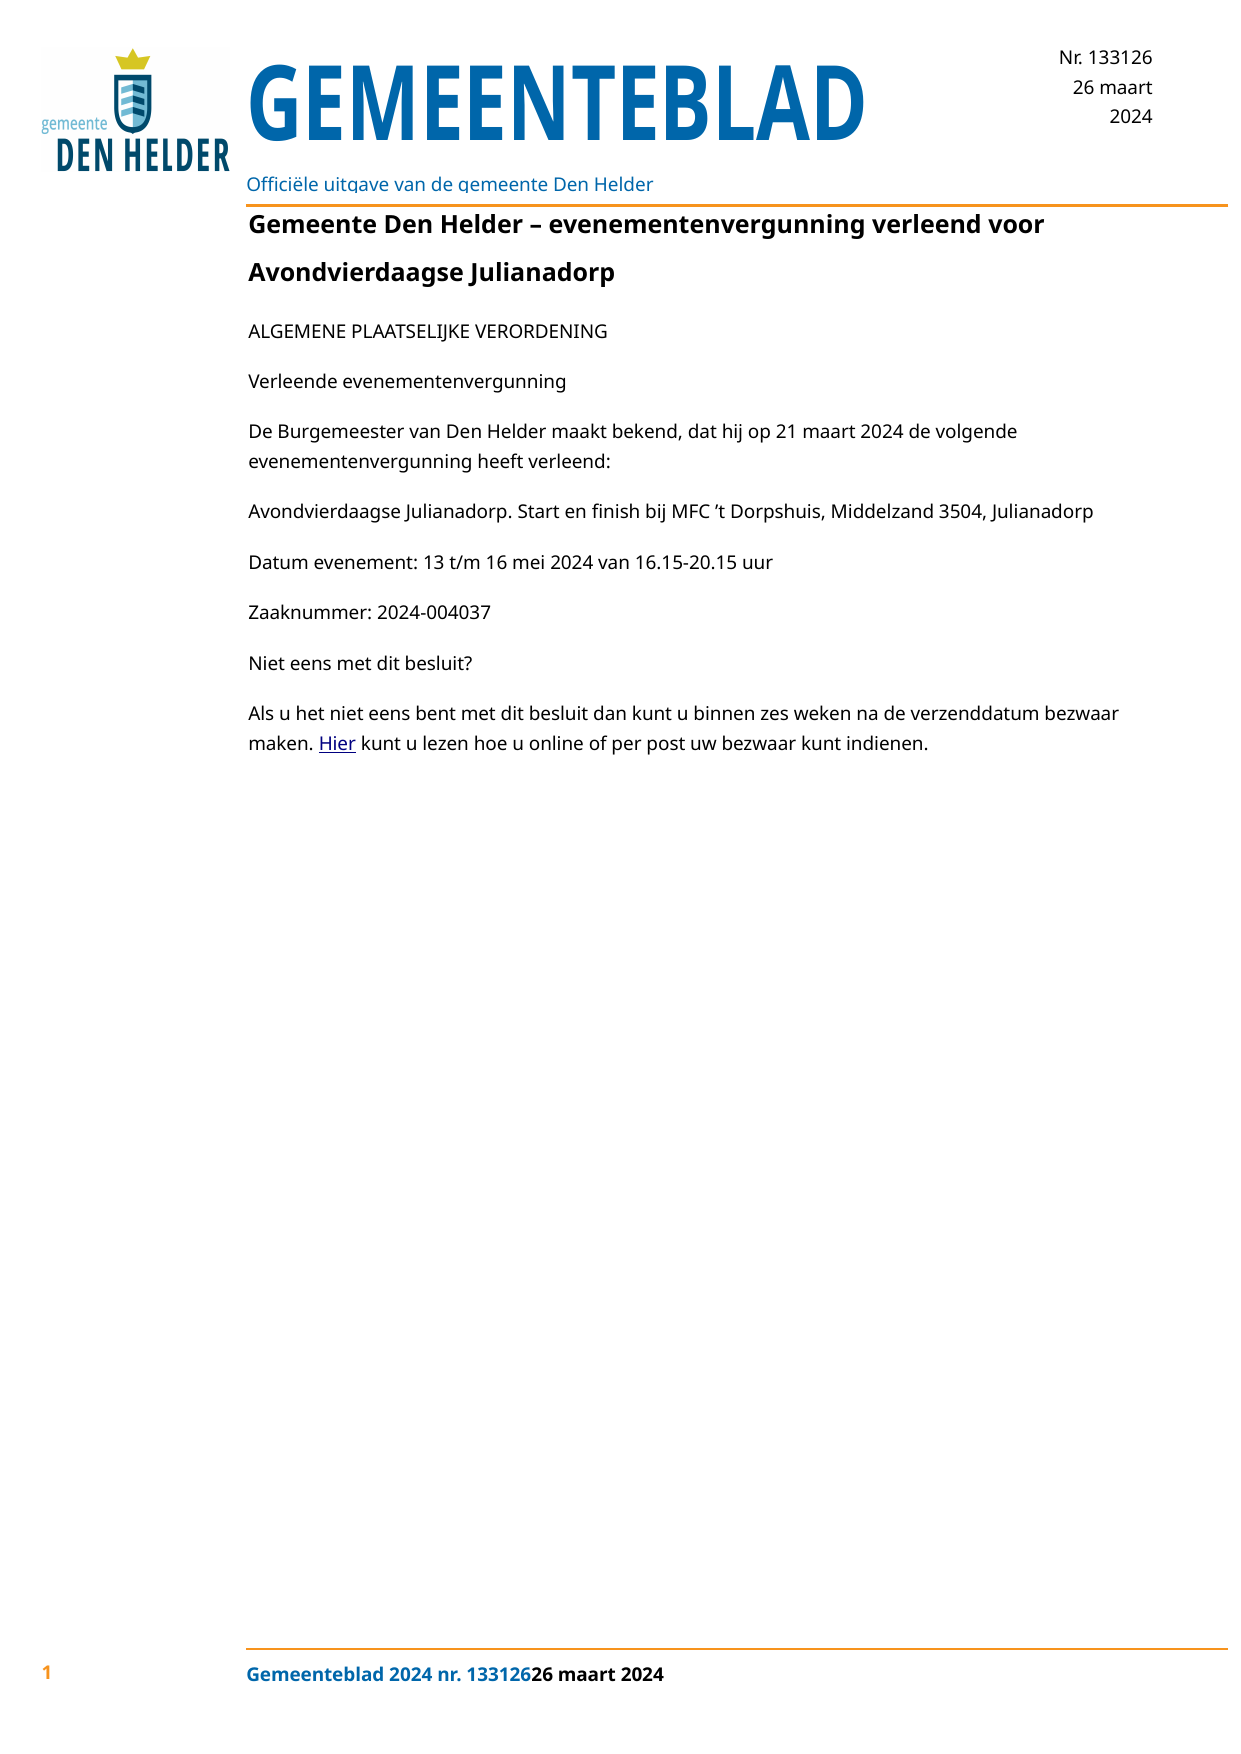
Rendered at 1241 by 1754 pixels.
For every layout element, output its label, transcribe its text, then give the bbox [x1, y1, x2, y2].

text Gemeente Den Helder – evenementenvergunning verleend voor Avondvierdaagse Julianadorp [248, 207, 1152, 288]
picture [130, 157, 135, 172]
text ALGEMENE PLAATSELIJKE VERORDENING [248, 318, 1152, 344]
picture [63, 144, 68, 165]
text Avondvierdaagse Julianadorp. Start en finish bij MFC ’t Dorpshuis, Middelzand 3504, Julianadorp [248, 499, 1152, 524]
text Zaaknummer: 2024-004037 [248, 599, 1152, 625]
picture [41, 47, 231, 172]
text De Burgemeester van Den Helder maakt bekend, dat hij op 21 maart 2024 de volgende evenementenvergunning heeft verleend: [248, 419, 1152, 474]
text Datum evenement: 13 t/m 16 mei 2024 van 16.15-20.15 uur [248, 549, 1152, 575]
picture [182, 144, 187, 165]
text Niet eens met dit besluit? [248, 650, 1152, 676]
picture [100, 154, 106, 172]
text Als u het niet eens bent met dit besluit dan kunt u binnen zes weken na de verzenddatum bezwaar maken. Hier kunt u lezen hoe u online of per post uw bezwaar kunt indienen. [248, 700, 1152, 756]
picture [220, 160, 224, 172]
text Verleende evenementenvergunning [248, 368, 1152, 394]
